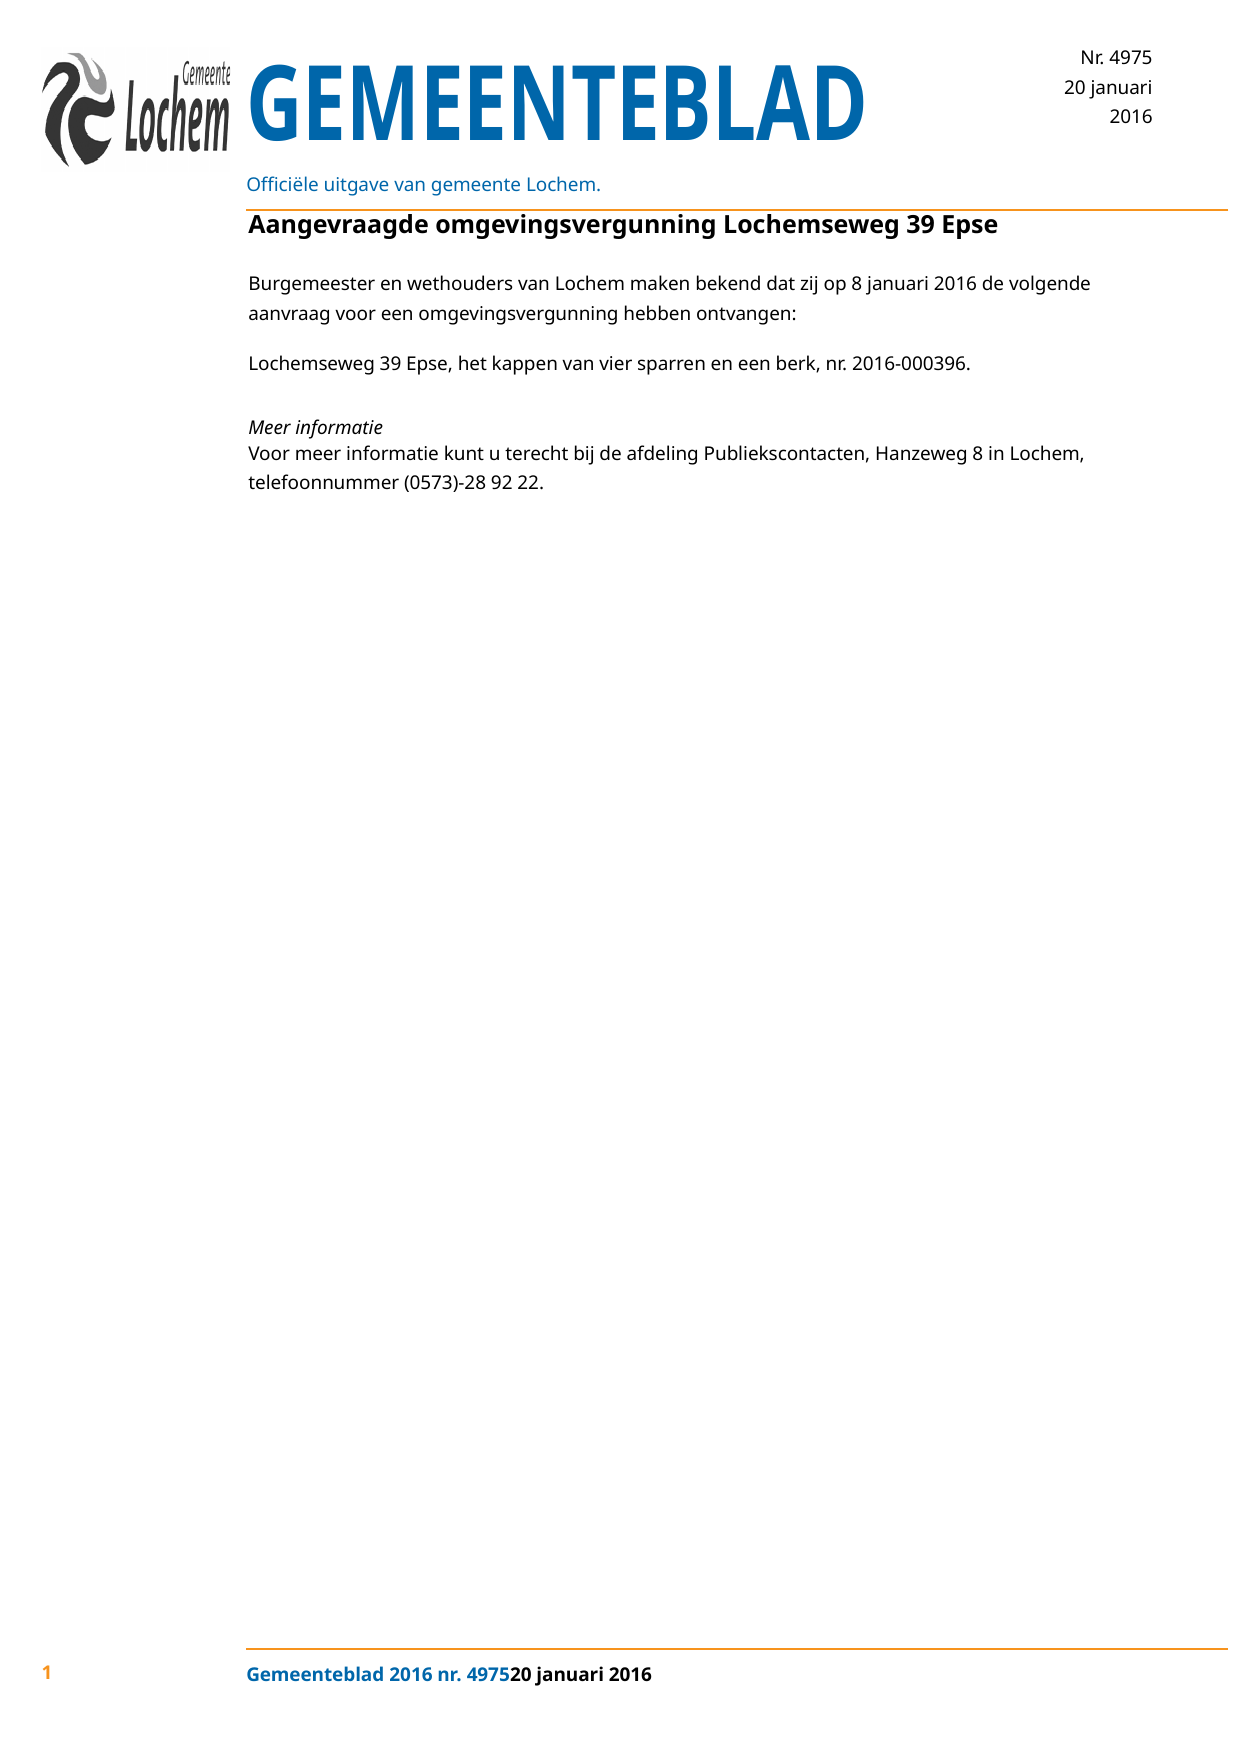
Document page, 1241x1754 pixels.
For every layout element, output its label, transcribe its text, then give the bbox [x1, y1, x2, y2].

text Voor meer informatie kunt u terecht bij de afdeling Publiekscontacten, Hanzeweg 8 in Lochem, telefoonnummer (0573)-28 92 22. [248, 440, 1152, 495]
text Aangevraagde omgevingsvergunning Lochemseweg 39 Epse [248, 211, 1152, 241]
text Lochemseweg 39 Epse, het kappen van vier sparren en een berk, nr. 2016-000396. [248, 350, 1152, 376]
text Burgemeester en wethouders van Lochem maken bekend dat zij op 8 januari 2016 de volgende aanvraag voor een omgevingsvergunning hebben ontvangen: [248, 270, 1152, 326]
picture [41, 47, 231, 172]
text Meer informatie [248, 414, 1152, 440]
